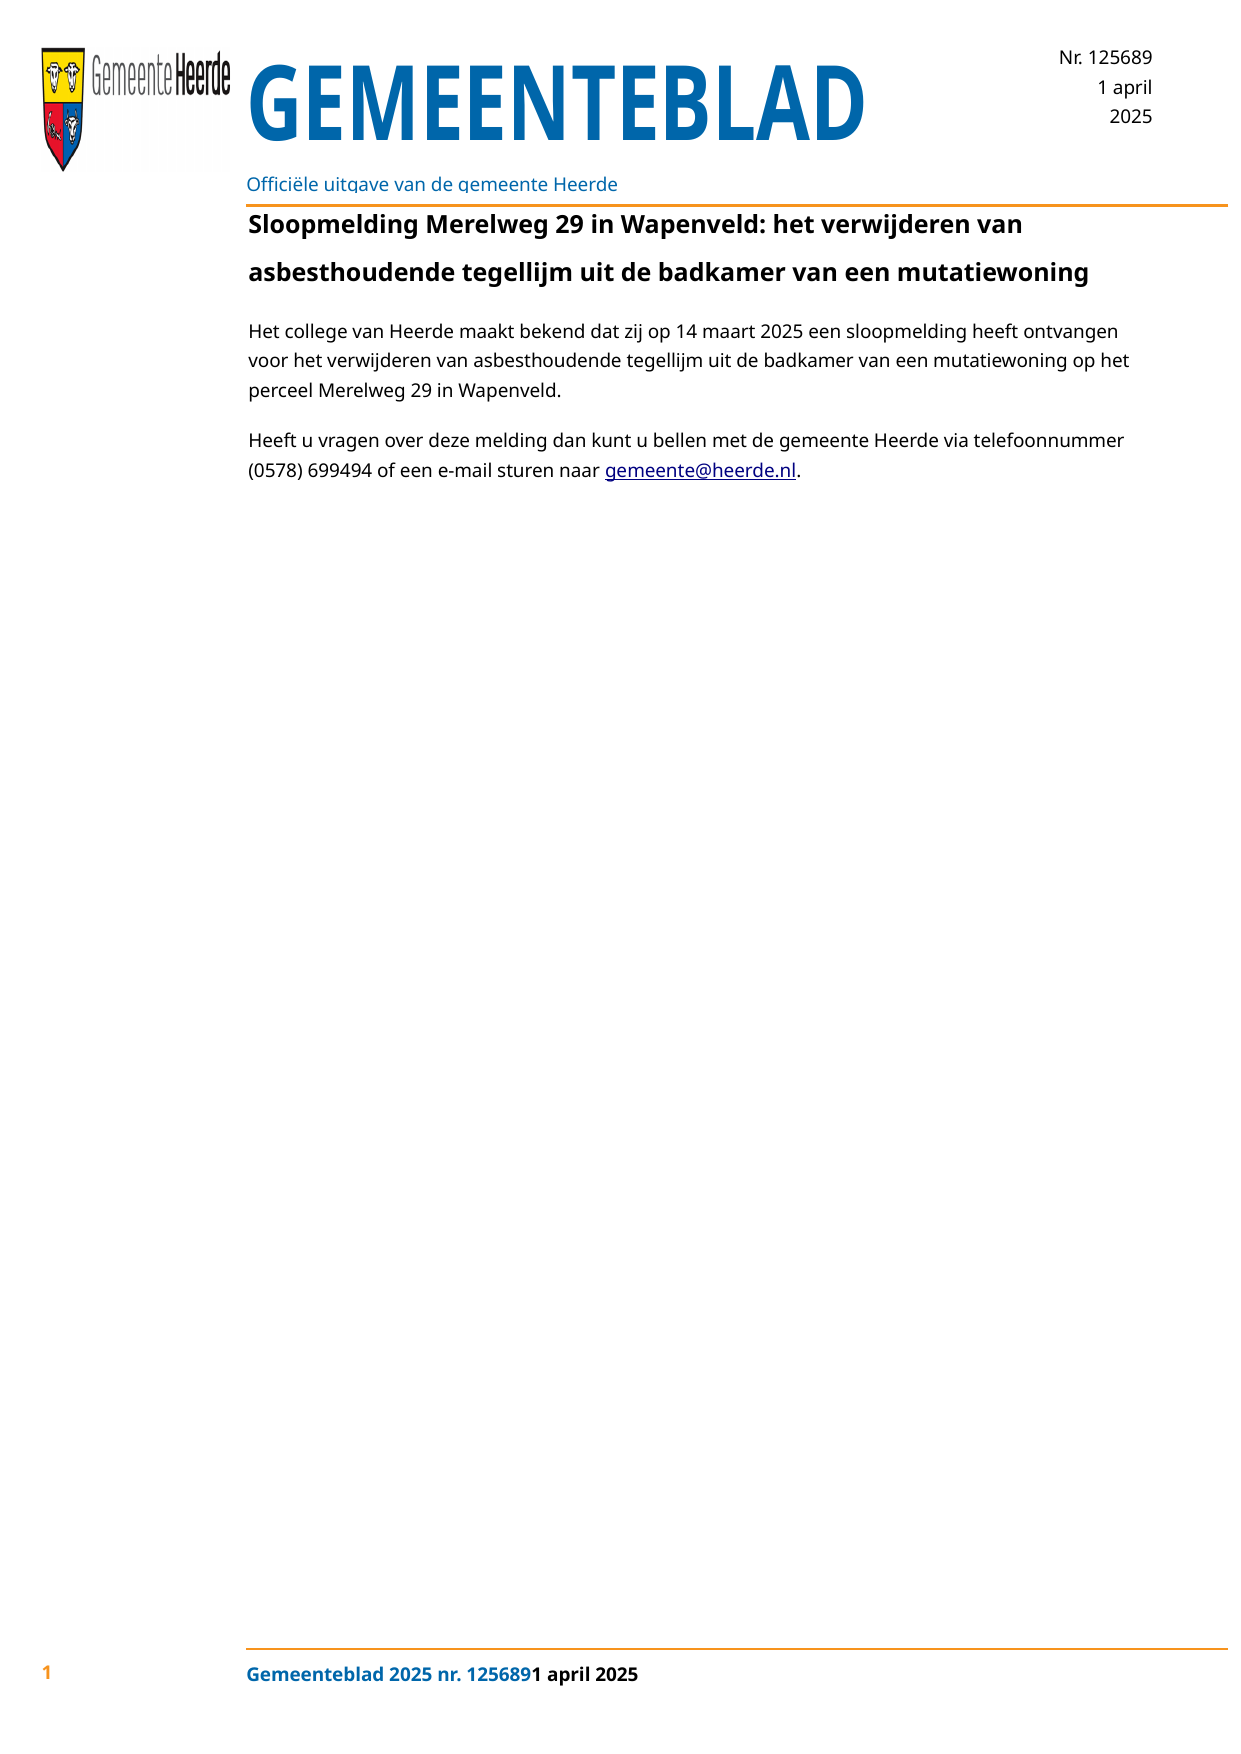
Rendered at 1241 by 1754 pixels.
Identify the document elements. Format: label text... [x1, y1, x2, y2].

text Heeft u vragen over deze melding dan kunt u bellen met de gemeente Heerde via telefoonnummer (0578) 699494 of een e-mail sturen naar gemeente@heerde.nl. [248, 427, 1152, 483]
text Sloopmelding Merelweg 29 in Wapenveld: het verwijderen van asbesthoudende tegellijm uit de badkamer van een mutatiewoning [248, 207, 1152, 288]
text Het college van Heerde maakt bekend dat zij op 14 maart 2025 een sloopmelding heeft ontvangen voor het verwijderen van asbesthoudende tegellijm uit de badkamer van een mutatiewoning op het perceel Merelweg 29 in Wapenveld. [248, 318, 1152, 403]
picture [41, 47, 231, 172]
